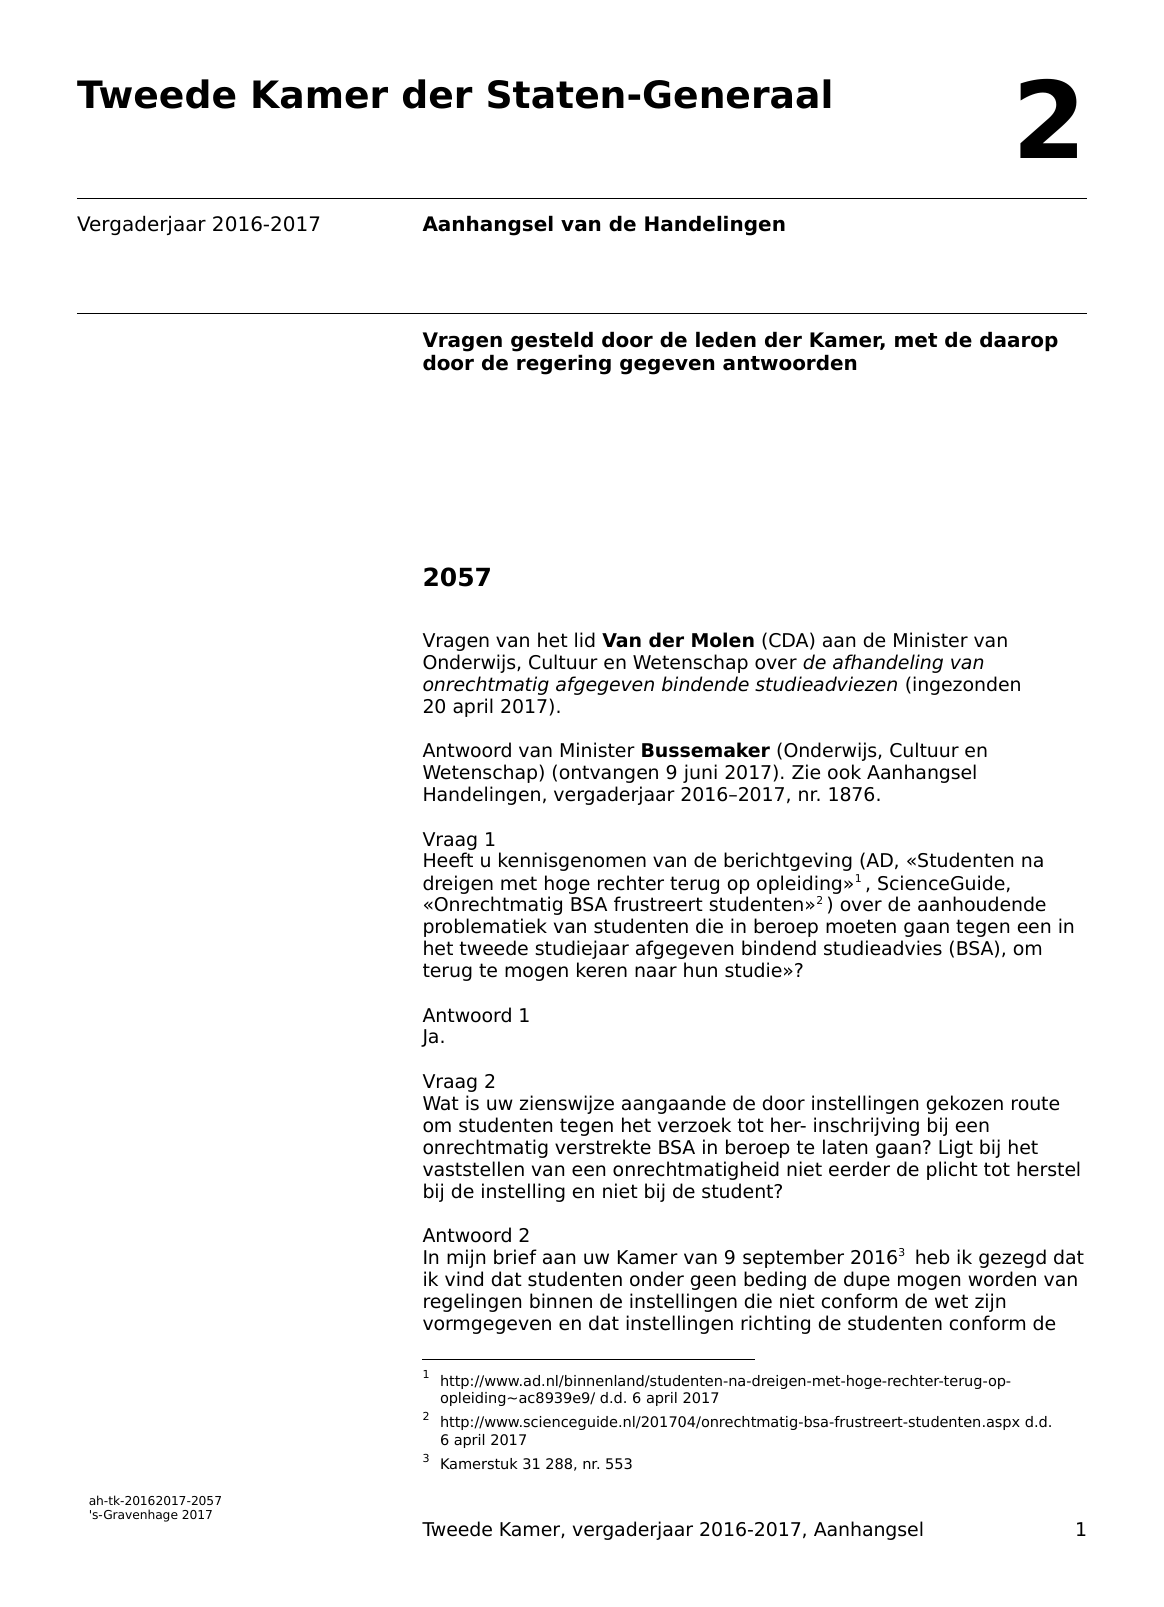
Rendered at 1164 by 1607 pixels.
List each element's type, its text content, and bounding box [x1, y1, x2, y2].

text Heeft u kennisgenomen van de berichtgeving (AD, «Studenten na dreigen met hoge rechter terug op opleiding», ScienceGuide, «Onrechtmatig BSA frustreert studenten») over de aanhoudende problematiek van studenten die in beroep moeten gaan tegen een in het tweede studiejaar afgegeven bindend studieadvies (BSA), om terug te mogen keren naar hun studie»? [422, 850, 1087, 982]
text 's-Gravenhage 2017 [88, 1508, 323, 1522]
text http://www.ad.nl/binnenland/studenten-na-dreigen-met-hoge-rechter-terug-op-opleiding~ac8939e9/ d.d. 6 april 2017 [422, 1368, 1087, 1407]
text Vraag 2 [422, 1071, 1087, 1093]
table_cell [77, 314, 422, 375]
text ah-tk-20162017-2057 [88, 1494, 323, 1508]
text Antwoord van Minister Bussemaker (Onderwijs, Cultuur en Wetenschap) (ontvangen 9 juni 2017). Zie ook Aanhangsel Handelingen, vergaderjaar 2016–2017, nr. 1876. [422, 740, 1087, 806]
table_cell Vragen gesteld door de leden der Kamer, met de daarop door de regering gegeven antwoorden [422, 314, 1087, 375]
table_cell Aanhangsel van de Handelingen [422, 199, 1087, 313]
text Ja. [422, 1026, 1087, 1048]
text Wat is uw zienswijze aangaande de door instellingen gekozen route om studenten tegen het verzoek tot her- inschrijving bij een onrechtmatig verstrekte BSA in beroep te laten gaan? Ligt bij het vaststellen van een onrechtmatigheid niet eerder de plicht tot herstel bij de instelling en niet bij de student? [422, 1093, 1087, 1202]
text Antwoord 2 [422, 1225, 1087, 1247]
text 2057 [422, 563, 1087, 592]
table_cell Vergaderjaar 2016-2017 [77, 199, 422, 313]
text Kamerstuk 31 288, nr. 553 [422, 1452, 1087, 1474]
text Vragen van het lid Van der Molen (CDA) aan de Minister van Onderwijs, Cultuur en Wetenschap over de afhandeling van onrechtmatig afgegeven bindende studieadviezen (ingezonden 20 april 2017). [422, 630, 1087, 718]
text Antwoord 1 [422, 1004, 1087, 1026]
table_header 2 [886, 59, 1087, 198]
text In mijn brief aan uw Kamer van 9 september 2016 heb ik gezegd dat ik vind dat studenten onder geen beding de dupe mogen worden van regelingen binnen de instellingen die niet conform de wet zijn vormgegeven en dat instellingen richting de studenten conform de [422, 1247, 1087, 1334]
text http://www.scienceguide.nl/201704/onrechtmatig-bsa-frustreert-studenten.aspx d.d. 6 april 2017 [422, 1410, 1087, 1449]
text Vraag 1 [422, 828, 1087, 850]
table_header Tweede Kamer der Staten-Generaal [77, 59, 886, 198]
